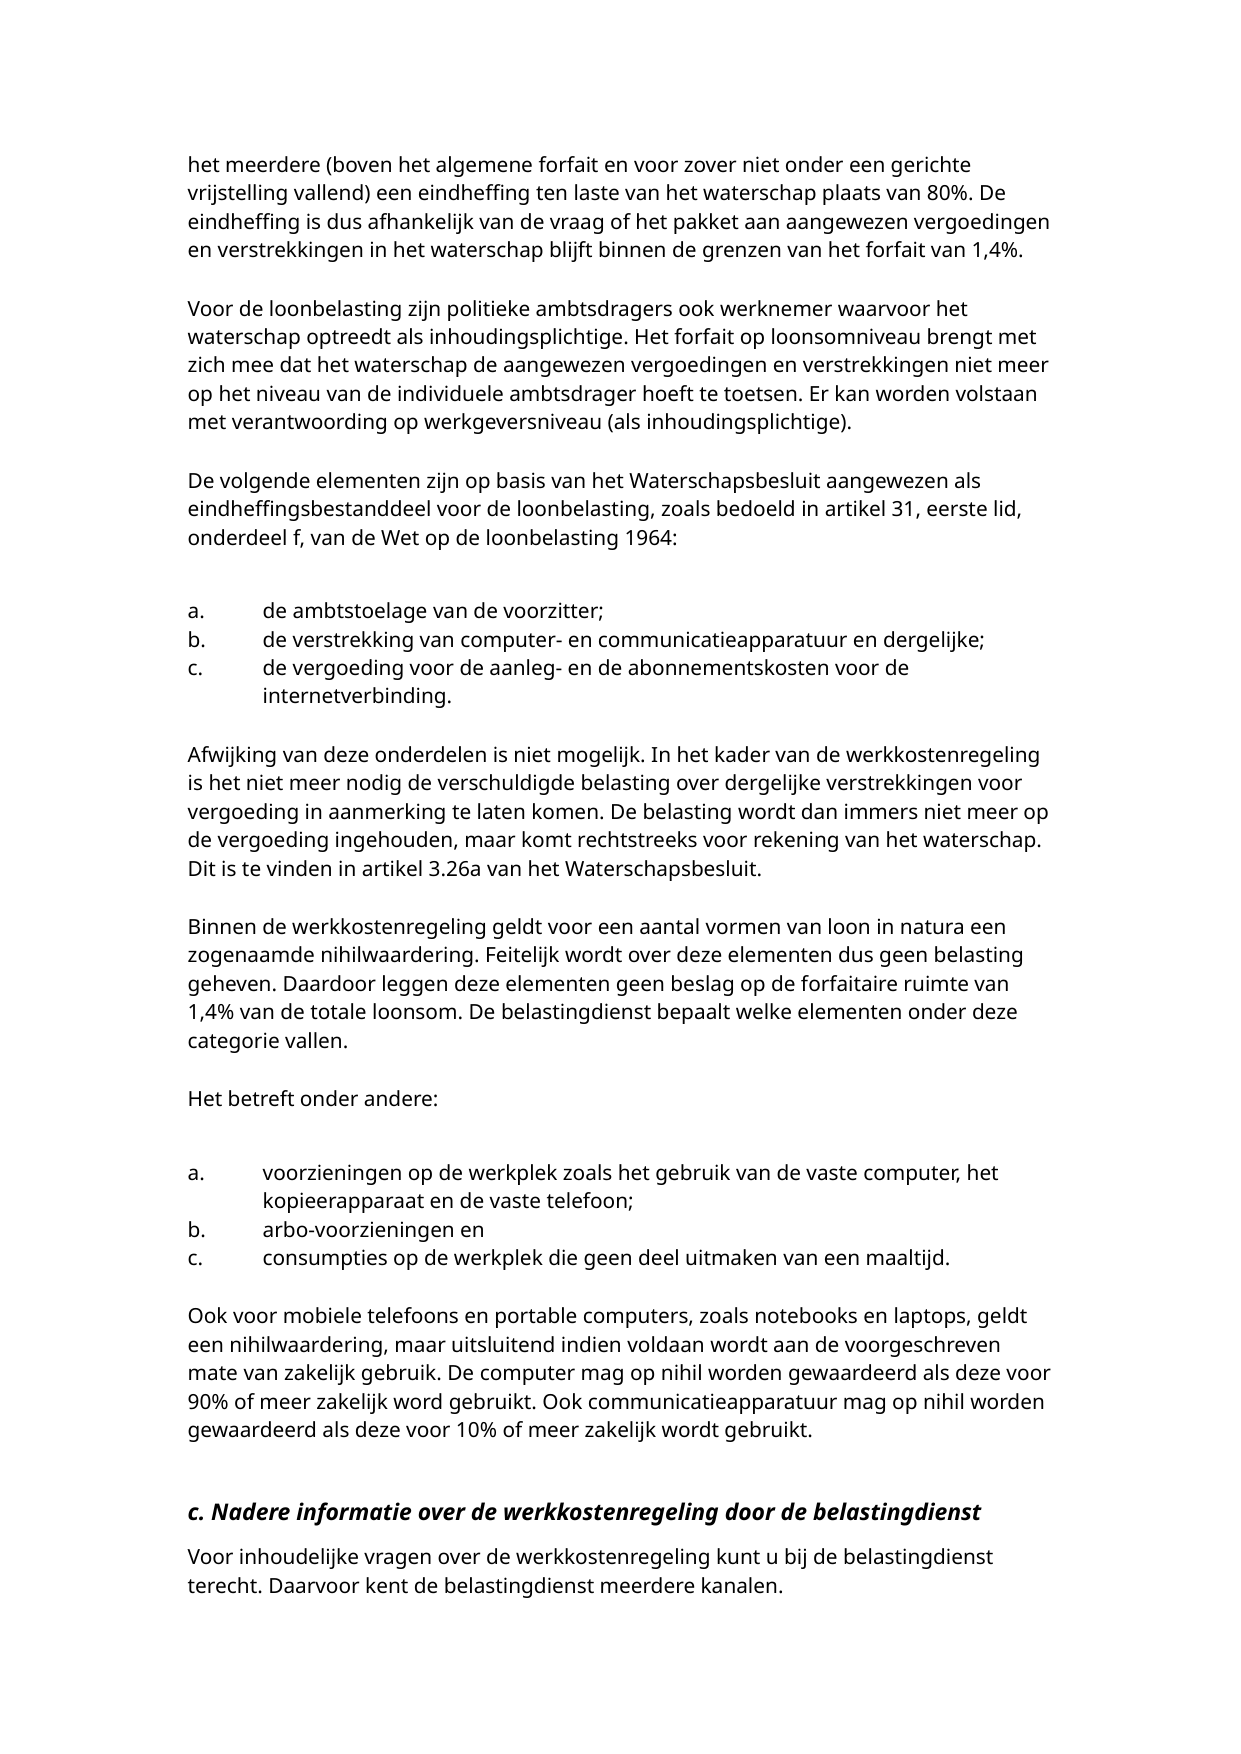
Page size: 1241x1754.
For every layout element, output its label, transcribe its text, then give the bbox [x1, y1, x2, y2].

text De volgende elementen zijn op basis van het Waterschapsbesluit aangewezen als eindheffingsbestanddeel voor de loonbelasting, zoals bedoeld in artikel 31, eerste lid, onderdeel f, van de Wet op de loonbelasting 1964: [187, 466, 1053, 551]
list de vergoeding voor de aanleg- en de abonnementskosten voor de internetverbinding. [187, 653, 1053, 710]
list de ambtstoelage van de voorzitter; [187, 596, 1053, 625]
text Voor de loonbelasting zijn politieke ambtsdragers ook werknemer waarvoor het waterschap optreedt als inhoudingsplichtige. Het forfait op loonsomniveau brengt met zich mee dat het waterschap de aangewezen vergoedingen en verstrekkingen niet meer op het niveau van de individuele ambtsdrager hoeft te toetsen. Er kan worden volstaan met verantwoording op werkgeversniveau (als inhoudingsplichtige). [187, 294, 1053, 436]
text Binnen de werkkostenregeling geldt voor een aantal vormen van loon in natura een zogenaamde nihilwaardering. Feitelijk wordt over deze elementen dus geen belasting geheven. Daardoor leggen deze elementen geen beslag op de forfaitaire ruimte van 1,4% van de totale loonsom. De belastingdienst bepaalt welke elementen onder deze categorie vallen. [187, 912, 1053, 1054]
text Het betreft onder andere: [187, 1084, 1053, 1113]
list voorzieningen op de werkplek zoals het gebruik van de vaste computer, het kopieerapparaat en de vaste telefoon; [187, 1158, 1053, 1215]
list arbo-voorzieningen en [187, 1215, 1053, 1243]
subtitle c. Nadere informatie over de werkkostenregeling door de belastingdienst [187, 1496, 1053, 1527]
text Voor inhoudelijke vragen over de werkkostenregeling kunt u bij de belastingdienst terecht. Daarvoor kent de belastingdienst meerdere kanalen. [187, 1542, 1053, 1599]
text Afwijking van deze onderdelen is niet mogelijk. In het kader van de werkkostenregeling is het niet meer nodig de verschuldigde belasting over dergelijke verstrekkingen voor vergoeding in aanmerking te laten komen. De belasting wordt dan immers niet meer op de vergoeding ingehouden, maar komt rechtstreeks voor rekening van het waterschap. Dit is te vinden in artikel 3.26a van het Waterschapsbesluit. [187, 740, 1053, 882]
text het meerdere (boven het algemene forfait en voor zover niet onder een gerichte vrijstelling vallend) een eindheffing ten laste van het waterschap plaats van 80%. De eindheffing is dus afhankelijk van de vraag of het pakket aan aangewezen vergoedingen en verstrekkingen in het waterschap blijft binnen de grenzen van het forfait van 1,4%. [187, 150, 1053, 264]
list de verstrekking van computer- en communicatieapparatuur en dergelijke; [187, 625, 1053, 653]
text Ook voor mobiele telefoons en portable computers, zoals notebooks en laptops, geldt een nihilwaardering, maar uitsluitend indien voldaan wordt aan de voorgeschreven mate van zakelijk gebruik. De computer mag op nihil worden gewaardeerd als deze voor 90% of meer zakelijk word gebruikt. Ook communicatieapparatuur mag op nihil worden gewaardeerd als deze voor 10% of meer zakelijk wordt gebruikt. [187, 1302, 1053, 1444]
list consumpties op de werkplek die geen deel uitmaken van een maaltijd. [187, 1243, 1053, 1272]
